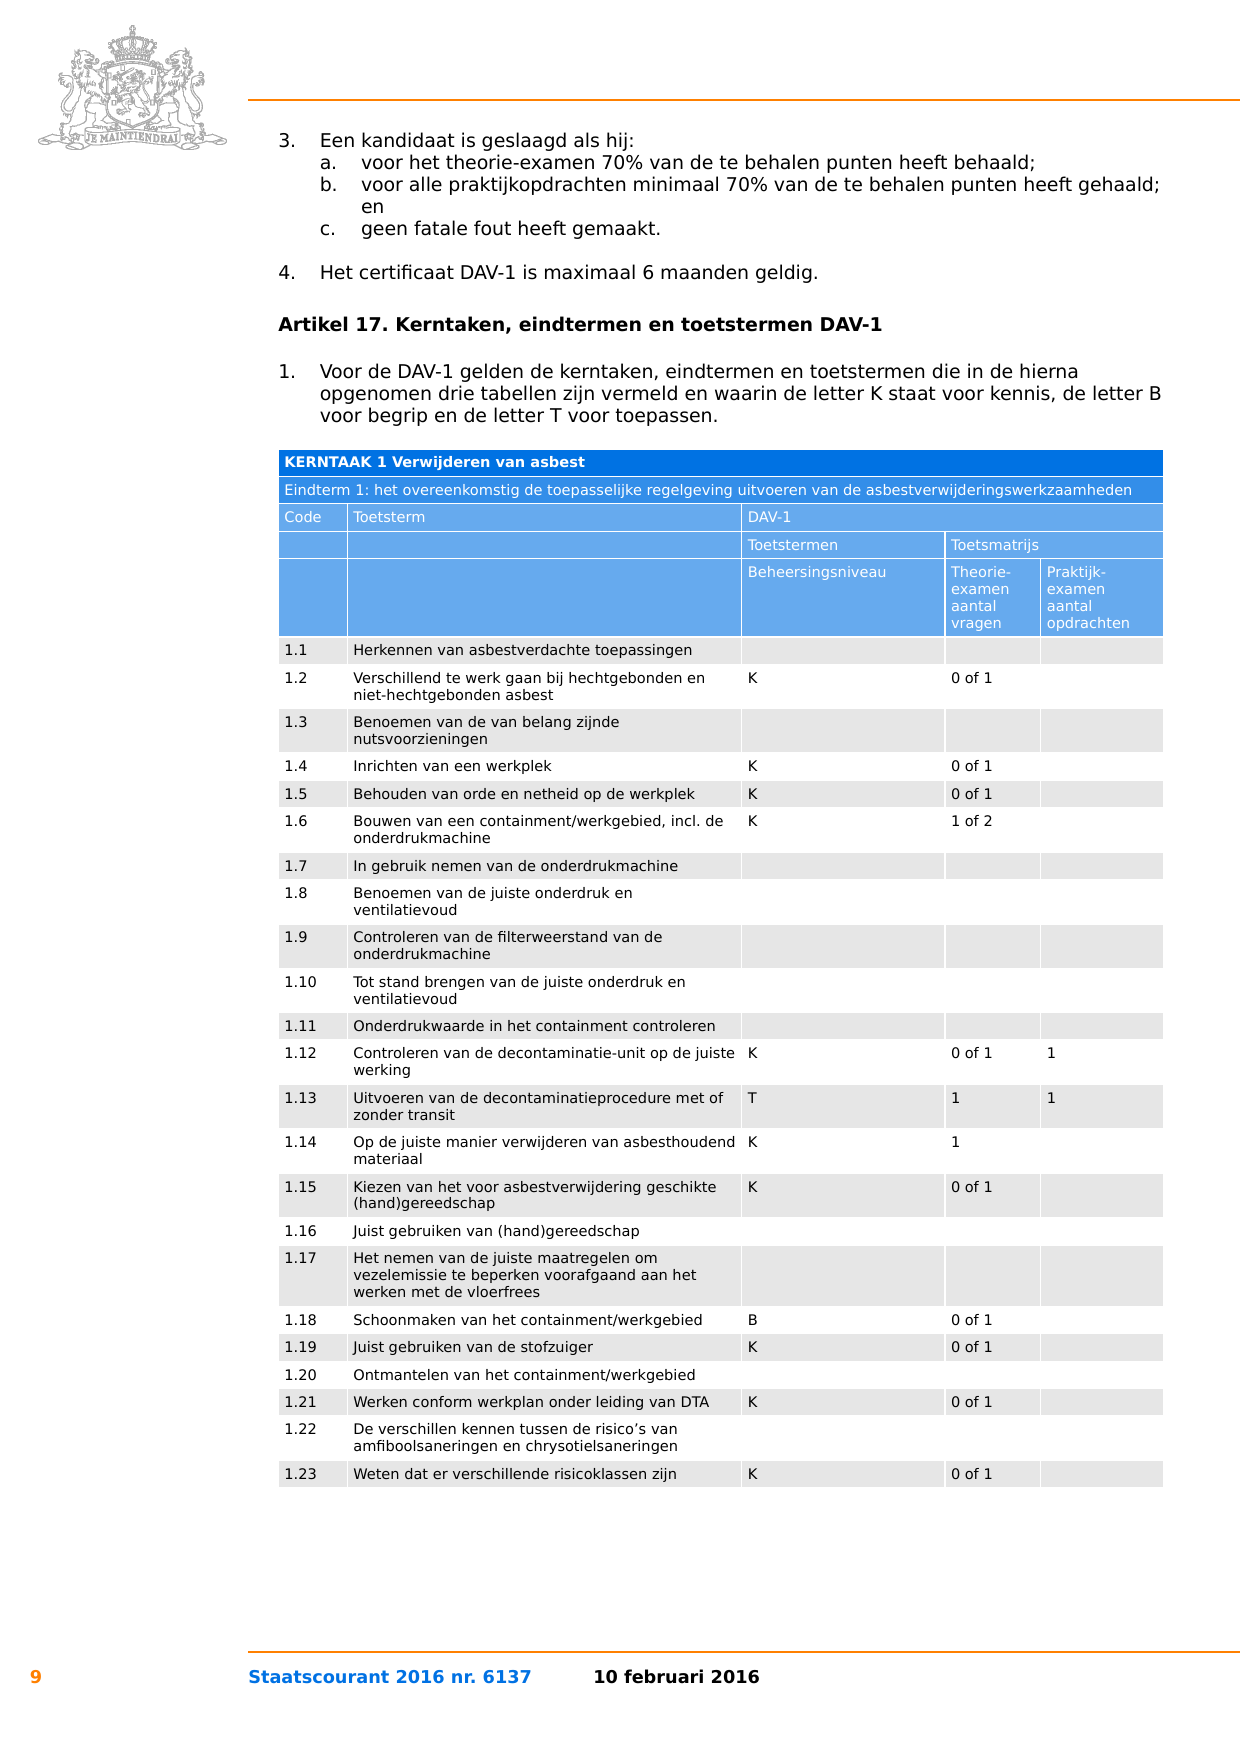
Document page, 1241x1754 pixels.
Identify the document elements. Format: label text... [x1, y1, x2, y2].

table_cell [279, 559, 347, 636]
table_cell 0 of 1 [946, 1174, 1040, 1217]
table_cell [1041, 1362, 1163, 1388]
table_cell [1041, 1307, 1163, 1333]
table_cell 1.6 [279, 808, 347, 852]
table_header KERNTAAK 1 Verwijderen van asbest [279, 450, 1163, 476]
table_cell 1.12 [279, 1041, 347, 1084]
table_cell [946, 1362, 1040, 1388]
table_cell [946, 853, 1040, 879]
table_cell [1041, 1461, 1163, 1487]
table_cell Praktijk- examen aantal opdrachten [1041, 559, 1163, 636]
table_cell K [742, 1174, 944, 1217]
table_cell Werken conform werkplan onder leiding van DTA [348, 1389, 741, 1415]
table_cell [1041, 1218, 1163, 1244]
table_cell [946, 880, 1040, 923]
table_cell 1.18 [279, 1307, 347, 1333]
table_cell 1.16 [279, 1218, 347, 1244]
table_cell K [742, 1129, 944, 1173]
table_cell [742, 1218, 944, 1244]
table_cell Benoemen van de juiste onderdruk en ventilatievoud [348, 880, 741, 923]
table_cell 0 of 1 [946, 1461, 1040, 1487]
table_cell [742, 709, 944, 752]
table_cell 1.10 [279, 969, 347, 1012]
subtitle Artikel 17. Kerntaken, eindtermen en toetstermen DAV-1 [278, 314, 1163, 336]
table_cell K [742, 1461, 944, 1487]
table_cell Eindterm 1: het overeenkomstig de toepasselijke regelgeving uitvoeren van de asbestverwijderingswerkzaamheden [279, 477, 1163, 503]
table_cell De verschillen kennen tussen de risico’s van amfiboolsaneringen en chrysotielsaneringen [348, 1416, 741, 1460]
table_cell [348, 559, 741, 636]
table_cell 1.7 [279, 853, 347, 879]
table_cell Schoonmaken van het containment/werkgebied [348, 1307, 741, 1333]
table_cell Onderdrukwaarde in het containment controleren [348, 1013, 741, 1039]
table_cell 1.17 [279, 1246, 347, 1306]
table_cell [1041, 1013, 1163, 1039]
table_cell 1 of 2 [946, 808, 1040, 852]
text c. geen fatale fout heeft gemaakt. [319, 218, 1163, 240]
table_cell 1.22 [279, 1416, 347, 1460]
table_cell [1041, 1129, 1163, 1173]
table_cell [742, 880, 944, 923]
table_cell T [742, 1085, 944, 1128]
text 3. Een kandidaat is geslaagd als hij: [278, 130, 1163, 152]
table_cell Toetstermen [742, 532, 944, 558]
table_cell K [742, 1041, 944, 1084]
table_cell Code [279, 504, 347, 531]
table_cell [1041, 665, 1163, 708]
table_cell [946, 638, 1040, 664]
table_cell 1.20 [279, 1362, 347, 1388]
table_cell [946, 1246, 1040, 1306]
table_cell 1.14 [279, 1129, 347, 1173]
table_cell 0 of 1 [946, 1307, 1040, 1333]
table_cell [946, 1013, 1040, 1039]
table_cell [1041, 1334, 1163, 1361]
table_cell 0 of 1 [946, 665, 1040, 708]
table_cell 0 of 1 [946, 781, 1040, 807]
table_cell [742, 853, 944, 879]
table_cell 0 of 1 [946, 754, 1040, 780]
table_cell [1041, 1246, 1163, 1306]
table_cell Behouden van orde en netheid op de werkplek [348, 781, 741, 807]
table_cell K [742, 1334, 944, 1361]
table_cell [742, 1013, 944, 1039]
table_cell [742, 1362, 944, 1388]
table_cell 1.4 [279, 754, 347, 780]
table_cell 1.23 [279, 1461, 347, 1487]
text 4. Het certificaat DAV-1 is maximaal 6 maanden geldig. [278, 262, 1163, 284]
table_cell 1.1 [279, 638, 347, 664]
table_cell DAV-1 [742, 504, 1163, 531]
table_cell [946, 1218, 1040, 1244]
table_cell [946, 709, 1040, 752]
table_cell 1 [1041, 1085, 1163, 1128]
table_cell Op de juiste manier verwijderen van asbesthoudend materiaal [348, 1129, 741, 1173]
table_cell Theorie- examen aantal vragen [946, 559, 1040, 636]
table_cell [742, 925, 944, 968]
table_cell [1041, 808, 1163, 852]
table_cell K [742, 781, 944, 807]
table_cell Benoemen van de van belang zijnde nutsvoorzieningen [348, 709, 741, 752]
table_cell Tot stand brengen van de juiste onderdruk en ventilatievoud [348, 969, 741, 1012]
table_cell [1041, 1389, 1163, 1415]
table_cell Uitvoeren van de decontaminatieprocedure met of zonder transit [348, 1085, 741, 1128]
table_cell 1.8 [279, 880, 347, 923]
table_cell Het nemen van de juiste maatregelen om vezelemissie te beperken voorafgaand aan het werken met de vloerfrees [348, 1246, 741, 1306]
table_cell Juist gebruiken van (hand)gereedschap [348, 1218, 741, 1244]
table_cell [1041, 969, 1163, 1012]
table_cell 1.21 [279, 1389, 347, 1415]
table_cell [742, 969, 944, 1012]
table_cell [1041, 781, 1163, 807]
table_cell Toetsmatrijs [946, 532, 1163, 558]
text b. voor alle praktijkopdrachten minimaal 70% van de te behalen punten heeft gehaald; en [319, 174, 1163, 218]
table_cell 0 of 1 [946, 1389, 1040, 1415]
table_cell 1.5 [279, 781, 347, 807]
table_cell [348, 532, 741, 558]
table_cell 1.11 [279, 1013, 347, 1039]
table_cell Ontmantelen van het containment/werkgebied [348, 1362, 741, 1388]
table_cell 1 [946, 1085, 1040, 1128]
table_cell Herkennen van asbestverdachte toepassingen [348, 638, 741, 664]
table_cell 1.13 [279, 1085, 347, 1128]
table_cell [946, 969, 1040, 1012]
table_cell [1041, 638, 1163, 664]
table_cell K [742, 754, 944, 780]
table_cell Weten dat er verschillende risicoklassen zijn [348, 1461, 741, 1487]
table_cell 1.15 [279, 1174, 347, 1217]
table_cell 1 [946, 1129, 1040, 1173]
table_cell [742, 1416, 944, 1460]
table_cell [1041, 1416, 1163, 1460]
table_cell Beheersingsniveau [742, 559, 944, 636]
text a. voor het theorie-examen 70% van de te behalen punten heeft behaald; [319, 152, 1163, 174]
table_cell [1041, 709, 1163, 752]
table_cell Kiezen van het voor asbestverwijdering geschikte (hand)gereedschap [348, 1174, 741, 1217]
table_cell [1041, 880, 1163, 923]
table_cell Toetsterm [348, 504, 741, 531]
table_cell 1.2 [279, 665, 347, 708]
picture [38, 25, 227, 150]
table_cell [742, 1246, 944, 1306]
table_cell B [742, 1307, 944, 1333]
table_cell 0 of 1 [946, 1334, 1040, 1361]
table_cell 1.9 [279, 925, 347, 968]
table_cell 1 [1041, 1041, 1163, 1084]
table_cell [1041, 1174, 1163, 1217]
table_cell In gebruik nemen van de onderdrukmachine [348, 853, 741, 879]
table_cell 1.19 [279, 1334, 347, 1361]
table_cell Juist gebruiken van de stofzuiger [348, 1334, 741, 1361]
table_cell 0 of 1 [946, 1041, 1040, 1084]
text 1. Voor de DAV-1 gelden de kerntaken, eindtermen en toetstermen die in de hierna opgenomen drie tabellen zijn vermeld en waarin de letter K staat voor kennis, de letter B voor begrip en de letter T voor toepassen. [278, 361, 1163, 427]
table_cell K [742, 665, 944, 708]
table_cell [1041, 754, 1163, 780]
table_cell [1041, 925, 1163, 968]
table_cell [1041, 853, 1163, 879]
table_cell Controleren van de filterweerstand van de onderdrukmachine [348, 925, 741, 968]
table_cell K [742, 1389, 944, 1415]
table_cell [946, 925, 1040, 968]
table_cell K [742, 808, 944, 852]
table_cell Controleren van de decontaminatie-unit op de juiste werking [348, 1041, 741, 1084]
table_cell Verschillend te werk gaan bij hechtgebonden en niet-hechtgebonden asbest [348, 665, 741, 708]
table_cell Inrichten van een werkplek [348, 754, 741, 780]
table_cell [946, 1416, 1040, 1460]
table_cell [279, 532, 347, 558]
table_cell Bouwen van een containment/werkgebied, incl. de onderdrukmachine [348, 808, 741, 852]
table_cell 1.3 [279, 709, 347, 752]
table_cell [742, 638, 944, 664]
